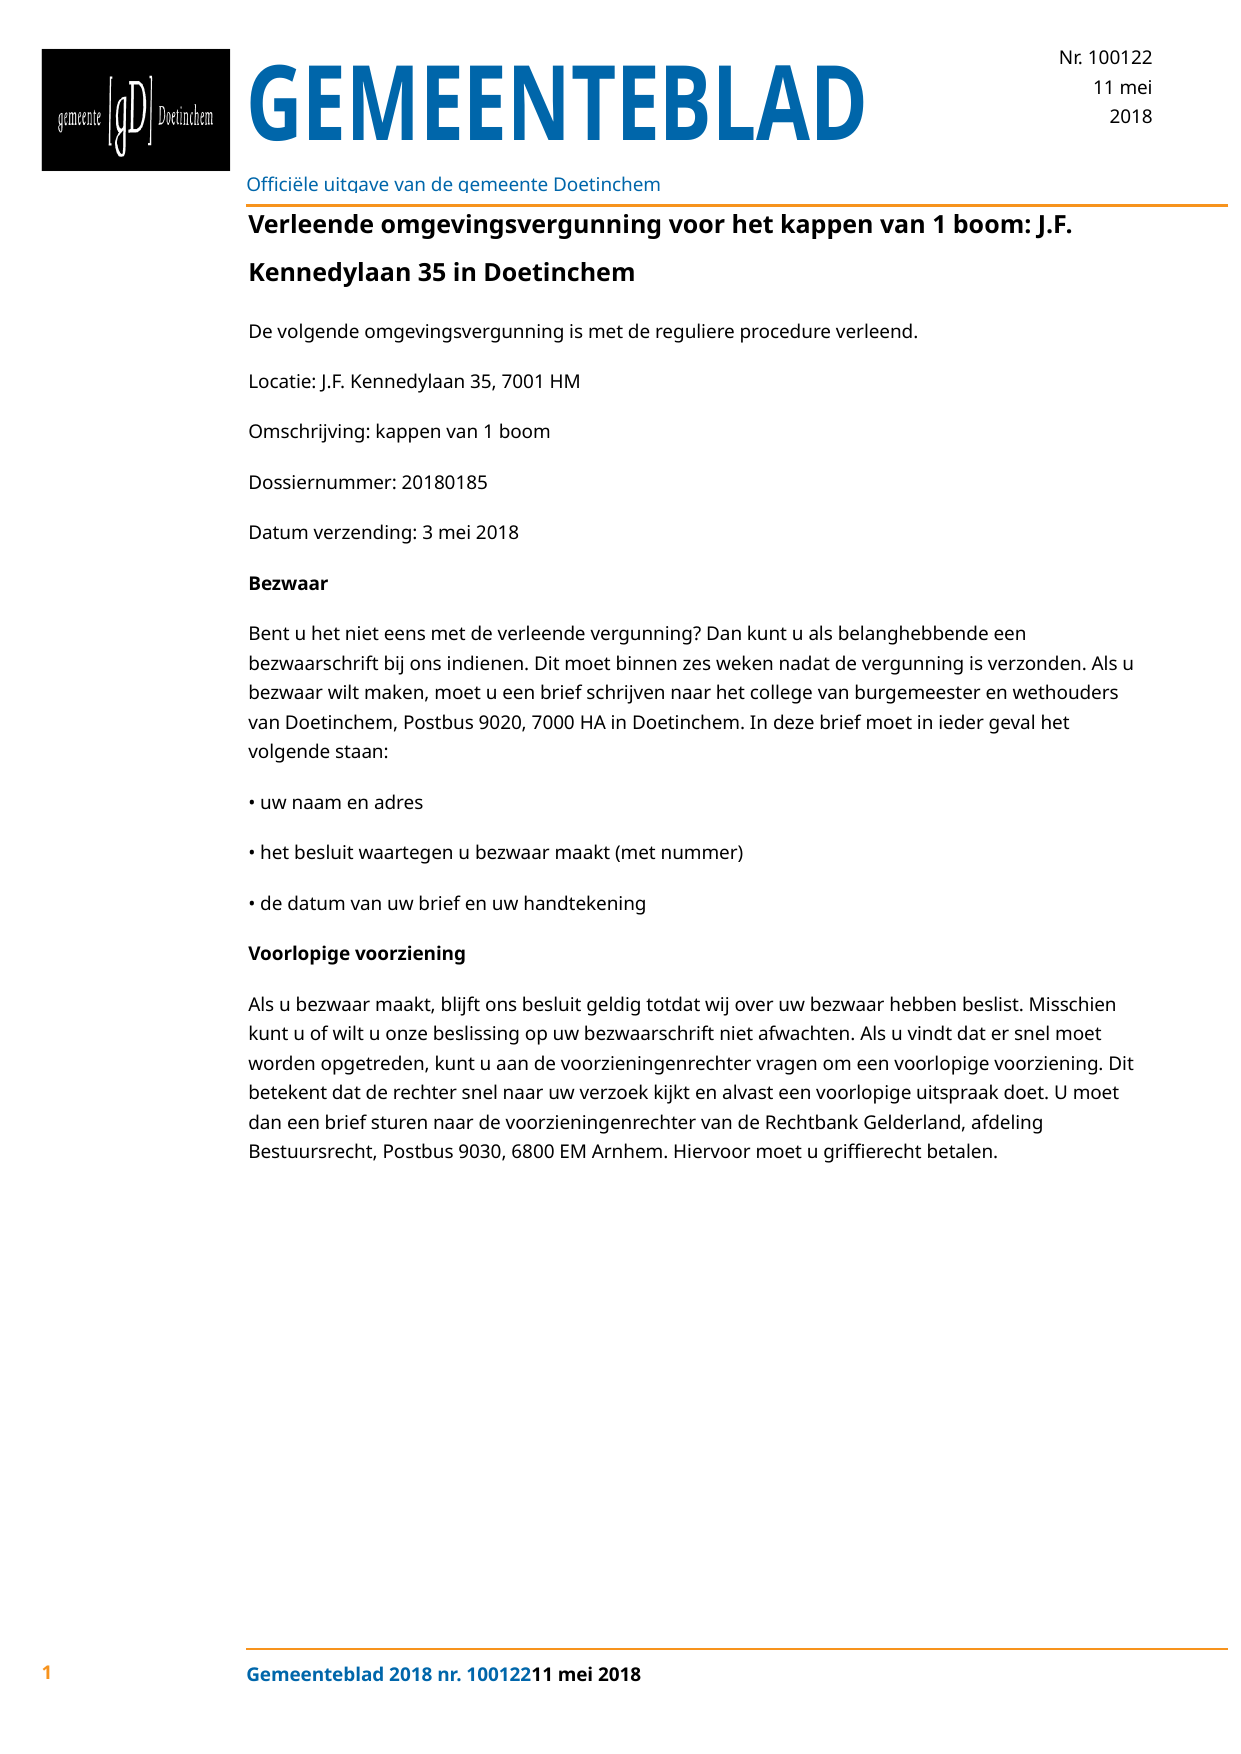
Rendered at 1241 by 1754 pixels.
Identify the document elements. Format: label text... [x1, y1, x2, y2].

text Omschrijving: kappen van 1 boom [248, 419, 1152, 444]
text Locatie: J.F. Kennedylaan 35, 7001 HM [248, 368, 1152, 394]
text Datum verzending: 3 mei 2018 [248, 519, 1152, 545]
text Dossiernummer: 20180185 [248, 469, 1152, 495]
text Als u bezwaar maakt, blijft ons besluit geldig totdat wij over uw bezwaar hebben beslist. Misschien kunt u of wilt u onze beslissing op uw bezwaarschrift niet afwachten. Als u vindt dat er snel moet worden opgetreden, kunt u aan de voorzieningenrechter vragen om een voorlopige voorziening. Dit betekent dat de rechter snel naar uw verzoek kijkt en alvast een voorlopige uitspraak doet. U moet dan een brief sturen naar de voorzieningenrechter van de Rechtbank Gelderland, afdeling Bestuursrecht, Postbus 9030, 6800 EM Arnhem. Hiervoor moet u griffierecht betalen. [248, 991, 1152, 1164]
text • de datum van uw brief en uw handtekening [248, 890, 1152, 916]
text Voorlopige voorziening [248, 940, 1152, 966]
text Bent u het niet eens met de verleende vergunning? Dan kunt u als belanghebbende een bezwaarschrift bij ons indienen. Dit moet binnen zes weken nadat de vergunning is verzonden. Als u bezwaar wilt maken, moet u een brief schrijven naar het college van burgemeester en wethouders van Doetinchem, Postbus 9020, 7000 HA in Doetinchem. In deze brief moet in ieder geval het volgende staan: [248, 620, 1152, 764]
text Bezwaar [248, 570, 1152, 596]
text • het besluit waartegen u bezwaar maakt (met nummer) [248, 839, 1152, 865]
text Verleende omgevingsvergunning voor het kappen van 1 boom: J.F. Kennedylaan 35 in Doetinchem [248, 207, 1152, 288]
text • uw naam en adres [248, 789, 1152, 815]
text De volgende omgevingsvergunning is met de reguliere procedure verleend. [248, 318, 1152, 344]
picture [41, 47, 231, 172]
